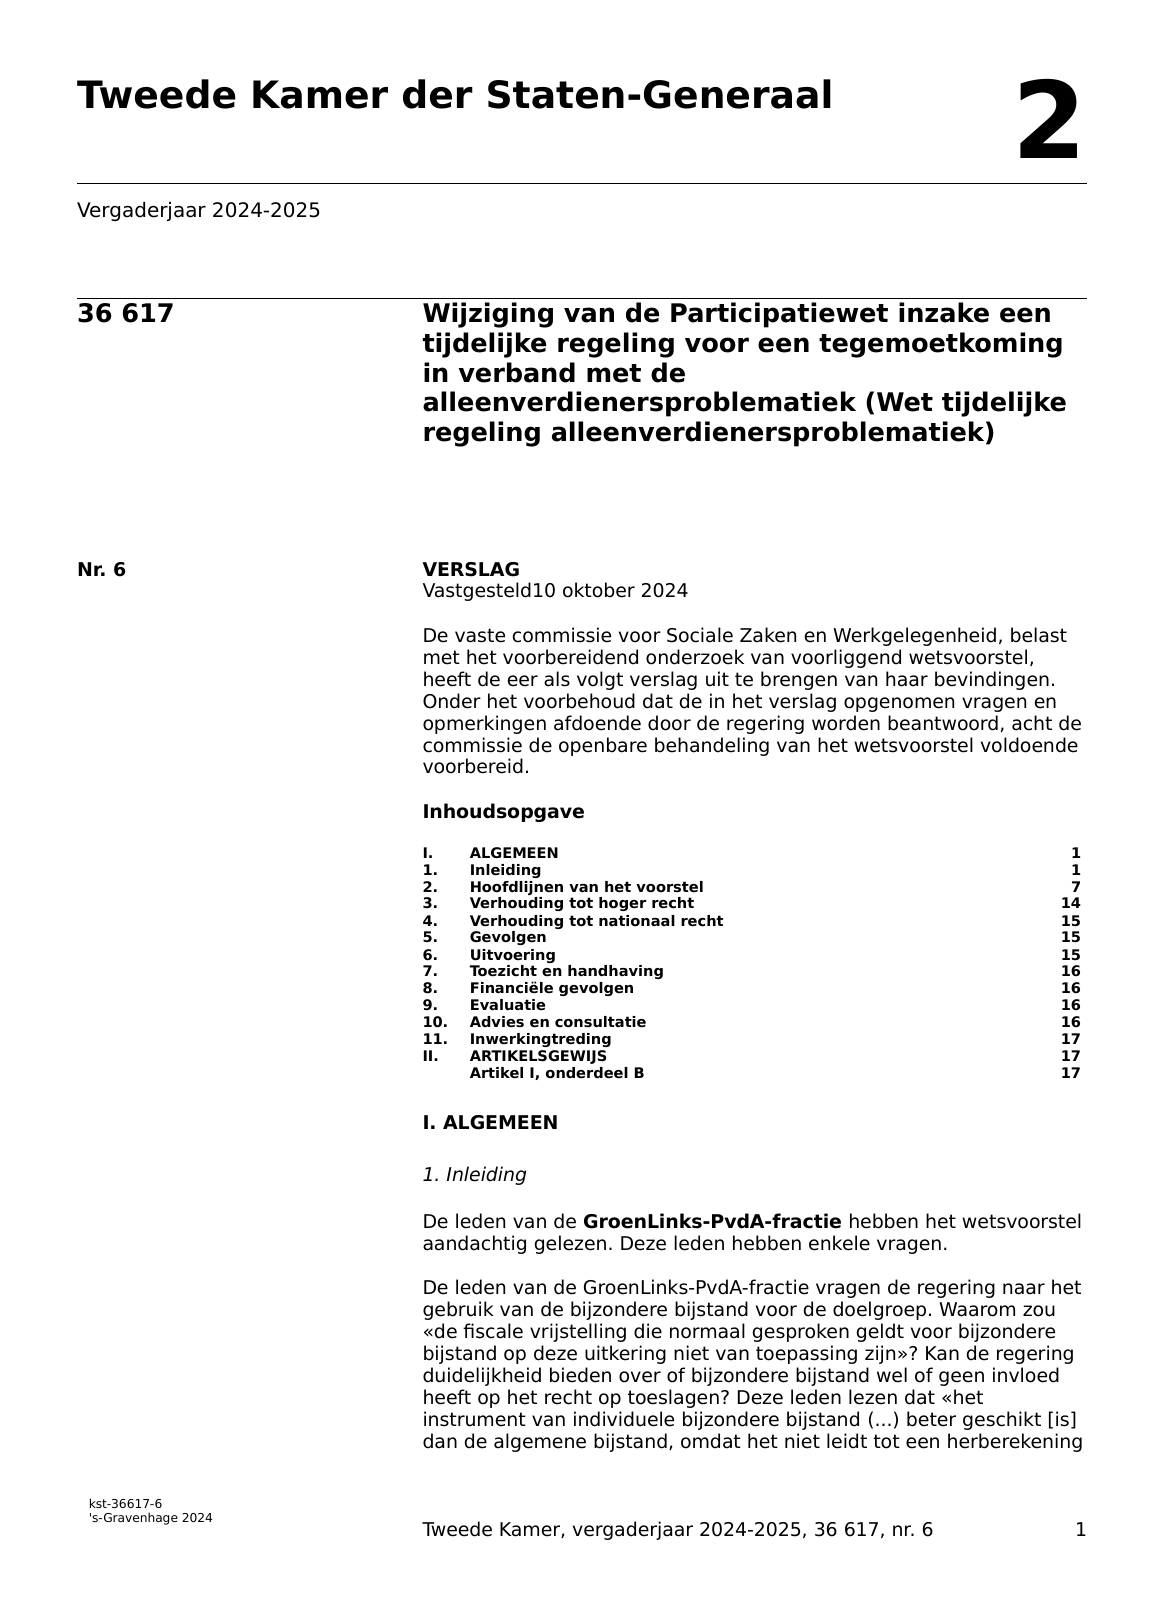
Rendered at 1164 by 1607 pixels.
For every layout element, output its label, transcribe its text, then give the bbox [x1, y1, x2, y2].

text Onder het voorbehoud dat de in het verslag opgenomen vragen en opmerkingen afdoende door de regering worden beantwoord, acht de commissie de openbare behandeling van het wetsvoorstel voldoende voorbereid. [422, 691, 1087, 778]
table_cell 16 [1028, 997, 1087, 1014]
subtitle Nr. 6 VERSLAG [77, 558, 1087, 580]
text 's-Gravenhage 2024 [88, 1511, 323, 1525]
table_header ALGEMEEN [464, 845, 1027, 861]
table_cell 17 [1028, 1031, 1087, 1048]
table_cell 2. [422, 879, 463, 895]
table_cell Artikel I, onderdeel B [464, 1065, 1027, 1082]
table_cell 4. [422, 913, 463, 929]
text De vaste commissie voor Sociale Zaken en Werkgelegenheid, belast met het voorbereidend onderzoek van voorliggend wetsvoorstel, heeft de eer als volgt verslag uit te brengen van haar bevindingen. [422, 624, 1087, 691]
table_header I. [422, 845, 463, 861]
table_cell Inleiding [464, 861, 1027, 878]
table_cell 14 [1028, 895, 1087, 912]
text Vastgesteld10 oktober 2024 [422, 580, 1087, 602]
text kst-36617-6 [88, 1497, 323, 1511]
table_cell Financiële gevolgen [464, 980, 1027, 997]
table_cell 17 [1028, 1048, 1087, 1065]
table_cell 7. [422, 963, 463, 980]
table_cell Hoofdlijnen van het voorstel [464, 879, 1027, 895]
table_header Tweede Kamer der Staten-Generaal [77, 59, 886, 183]
table_cell 15 [1028, 913, 1087, 929]
table_cell 6. [422, 946, 463, 963]
subtitle 1. Inleiding [422, 1164, 1087, 1186]
table_cell 17 [1028, 1065, 1087, 1082]
table_cell II. [422, 1048, 463, 1065]
table_cell 9. [422, 997, 463, 1014]
table_cell 1 [1028, 861, 1087, 878]
table_cell ARTIKELSGEWIJS [464, 1048, 1027, 1065]
table_cell Uitvoering [464, 946, 1027, 963]
table_cell 5. [422, 929, 463, 946]
table_cell [422, 1065, 463, 1082]
table_cell 11. [422, 1031, 463, 1048]
table_cell 15 [1028, 946, 1087, 963]
table_cell Verhouding tot nationaal recht [464, 913, 1027, 929]
table_cell 15 [1028, 929, 1087, 946]
table_cell Gevolgen [464, 929, 1027, 946]
table_cell Advies en consultatie [464, 1014, 1027, 1031]
text De leden van de GroenLinks-PvdA-fractie hebben het wetsvoorstel aandachtig gelezen. Deze leden hebben enkele vragen. [422, 1211, 1087, 1255]
text De leden van de GroenLinks-PvdA-fractie vragen de regering naar het gebruik van de bijzondere bijstand voor de doelgroep. Waarom zou «de fiscale vrijstelling die normaal gesproken geldt voor bijzondere bijstand op deze uitkering niet van toepassing zijn»? Kan de regering duidelijkheid bieden over of bijzondere bijstand wel of geen invloed heeft op het recht op toeslagen? Deze leden lezen dat «het instrument van individuele bijzondere bijstand (...) beter geschikt [is] dan de algemene bijstand, omdat het niet leidt tot een herberekening [422, 1277, 1087, 1453]
subtitle I. ALGEMEEN [422, 1112, 1087, 1134]
table_cell Verhouding tot hoger recht [464, 895, 1027, 912]
table_cell 1. [422, 861, 463, 878]
subtitle 36 617 Wijziging van de Participatiewet inzake een tijdelijke regeling voor een tegemoetkoming in verband met de alleenverdienersproblematiek (Wet tijdelijke regeling alleenverdienersproblematiek) [77, 299, 1087, 447]
table_cell Toezicht en handhaving [464, 963, 1027, 980]
table_header 1 [1028, 845, 1087, 861]
table_cell Vergaderjaar 2024-2025 [77, 184, 1087, 298]
table_cell 16 [1028, 980, 1087, 997]
table_cell 8. [422, 980, 463, 997]
table_cell 10. [422, 1014, 463, 1031]
table_cell 7 [1028, 879, 1087, 895]
table_cell 16 [1028, 963, 1087, 980]
table_header 2 [886, 59, 1087, 183]
table_cell 3. [422, 895, 463, 912]
subtitle Inhoudsopgave [422, 801, 1087, 823]
table_cell Evaluatie [464, 997, 1027, 1014]
table_cell 16 [1028, 1014, 1087, 1031]
table_cell Inwerkingtreding [464, 1031, 1027, 1048]
